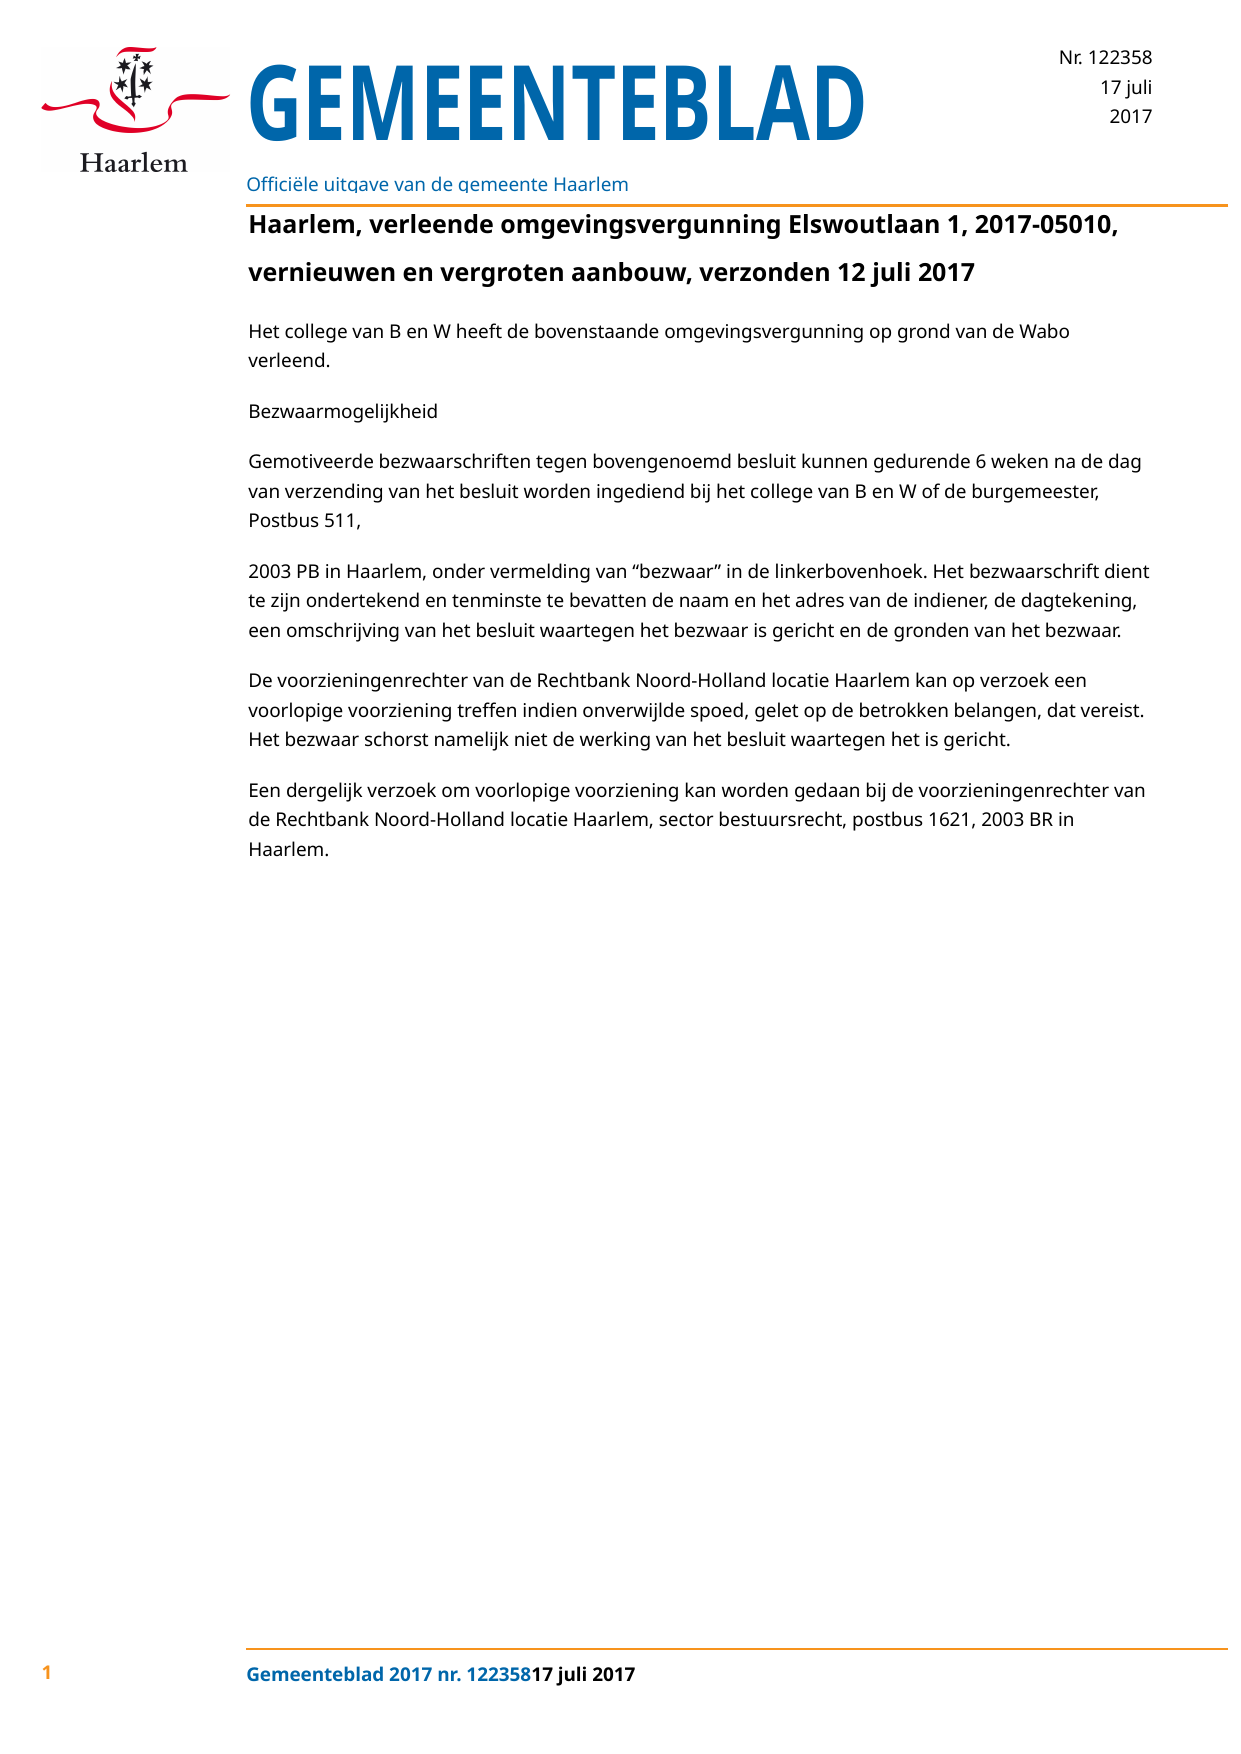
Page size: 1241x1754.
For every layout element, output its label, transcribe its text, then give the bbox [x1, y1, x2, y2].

text Haarlem, verleende omgevingsvergunning Elswoutlaan 1, 2017-05010, vernieuwen en vergroten aanbouw, verzonden 12 juli 2017 [248, 207, 1152, 288]
text Bezwaarmogelijkheid [248, 398, 1152, 424]
text De voorzieningenrechter van de Rechtbank Noord-Holland locatie Haarlem kan op verzoek een voorlopige voorziening treffen indien onverwijlde spoed, gelet op de betrokken belangen, dat vereist. Het bezwaar schorst namelijk niet de werking van het besluit waartegen het is gericht. [248, 667, 1152, 752]
text Gemotiveerde bezwaarschriften tegen bovengenoemd besluit kunnen gedurende 6 weken na de dag van verzending van het besluit worden ingediend bij het college van B en W of de burgemeester, Postbus 511, [248, 448, 1152, 533]
text Het college van B en W heeft de bovenstaande omgevingsvergunning op grond van de Wabo verleend. [248, 318, 1152, 373]
text 2003 PB in Haarlem, onder vermelding van “bezwaar” in de linkerbovenhoek. Het bezwaarschrift dient te zijn ondertekend en tenminste te bevatten de naam en het adres van de indiener, de dagtekening, een omschrijving van het besluit waartegen het bezwaar is gericht en de gronden van het bezwaar. [248, 558, 1152, 643]
text Een dergelijk verzoek om voorlopige voorziening kan worden gedaan bij de voorzieningenrechter van de Rechtbank Noord-Holland locatie Haarlem, sector bestuursrecht, postbus 1621, 2003 BR in Haarlem. [248, 777, 1152, 862]
picture [41, 47, 231, 172]
